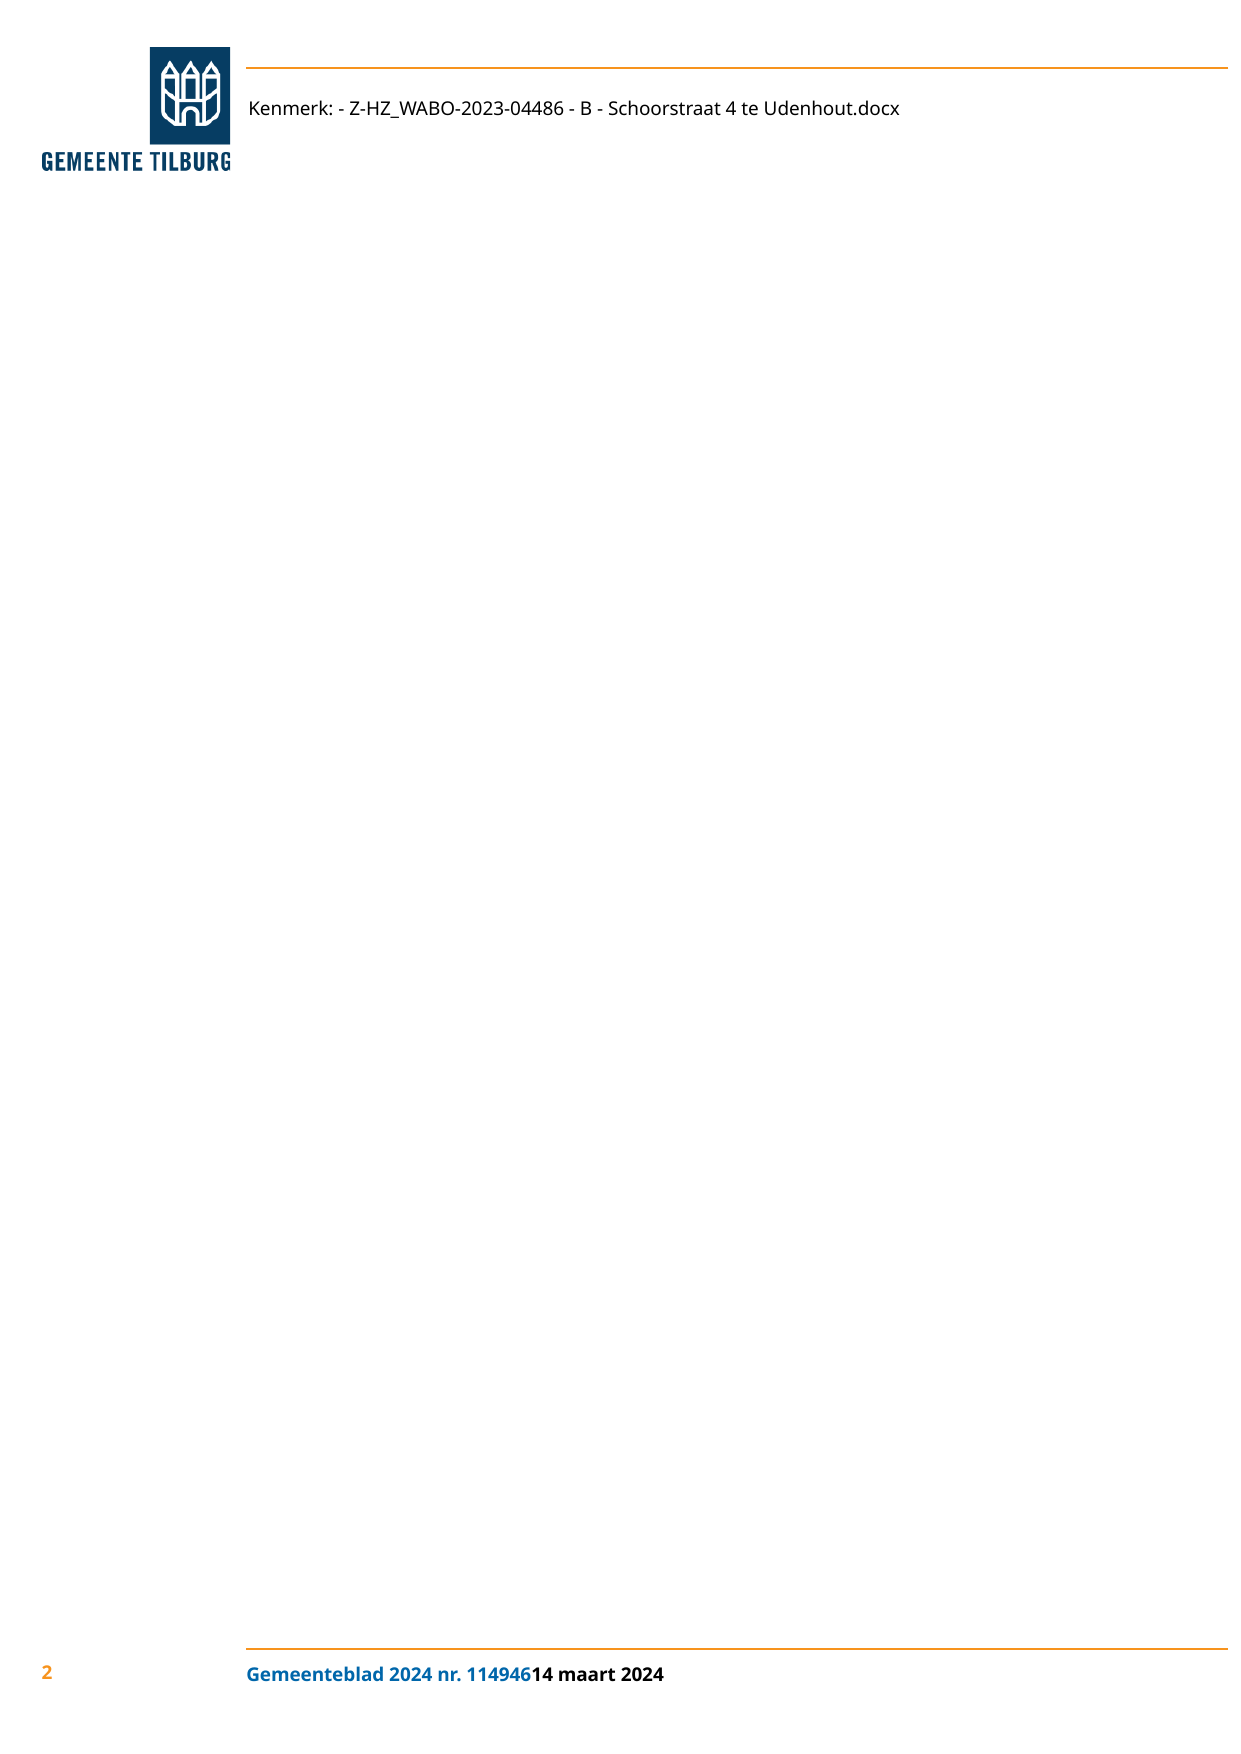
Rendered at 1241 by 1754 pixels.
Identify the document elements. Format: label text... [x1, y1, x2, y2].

text Kenmerk: - Z-HZ_WABO-2023-04486 - B - Schoorstraat 4 te Udenhout.docx [248, 95, 1152, 121]
picture [41, 47, 231, 172]
